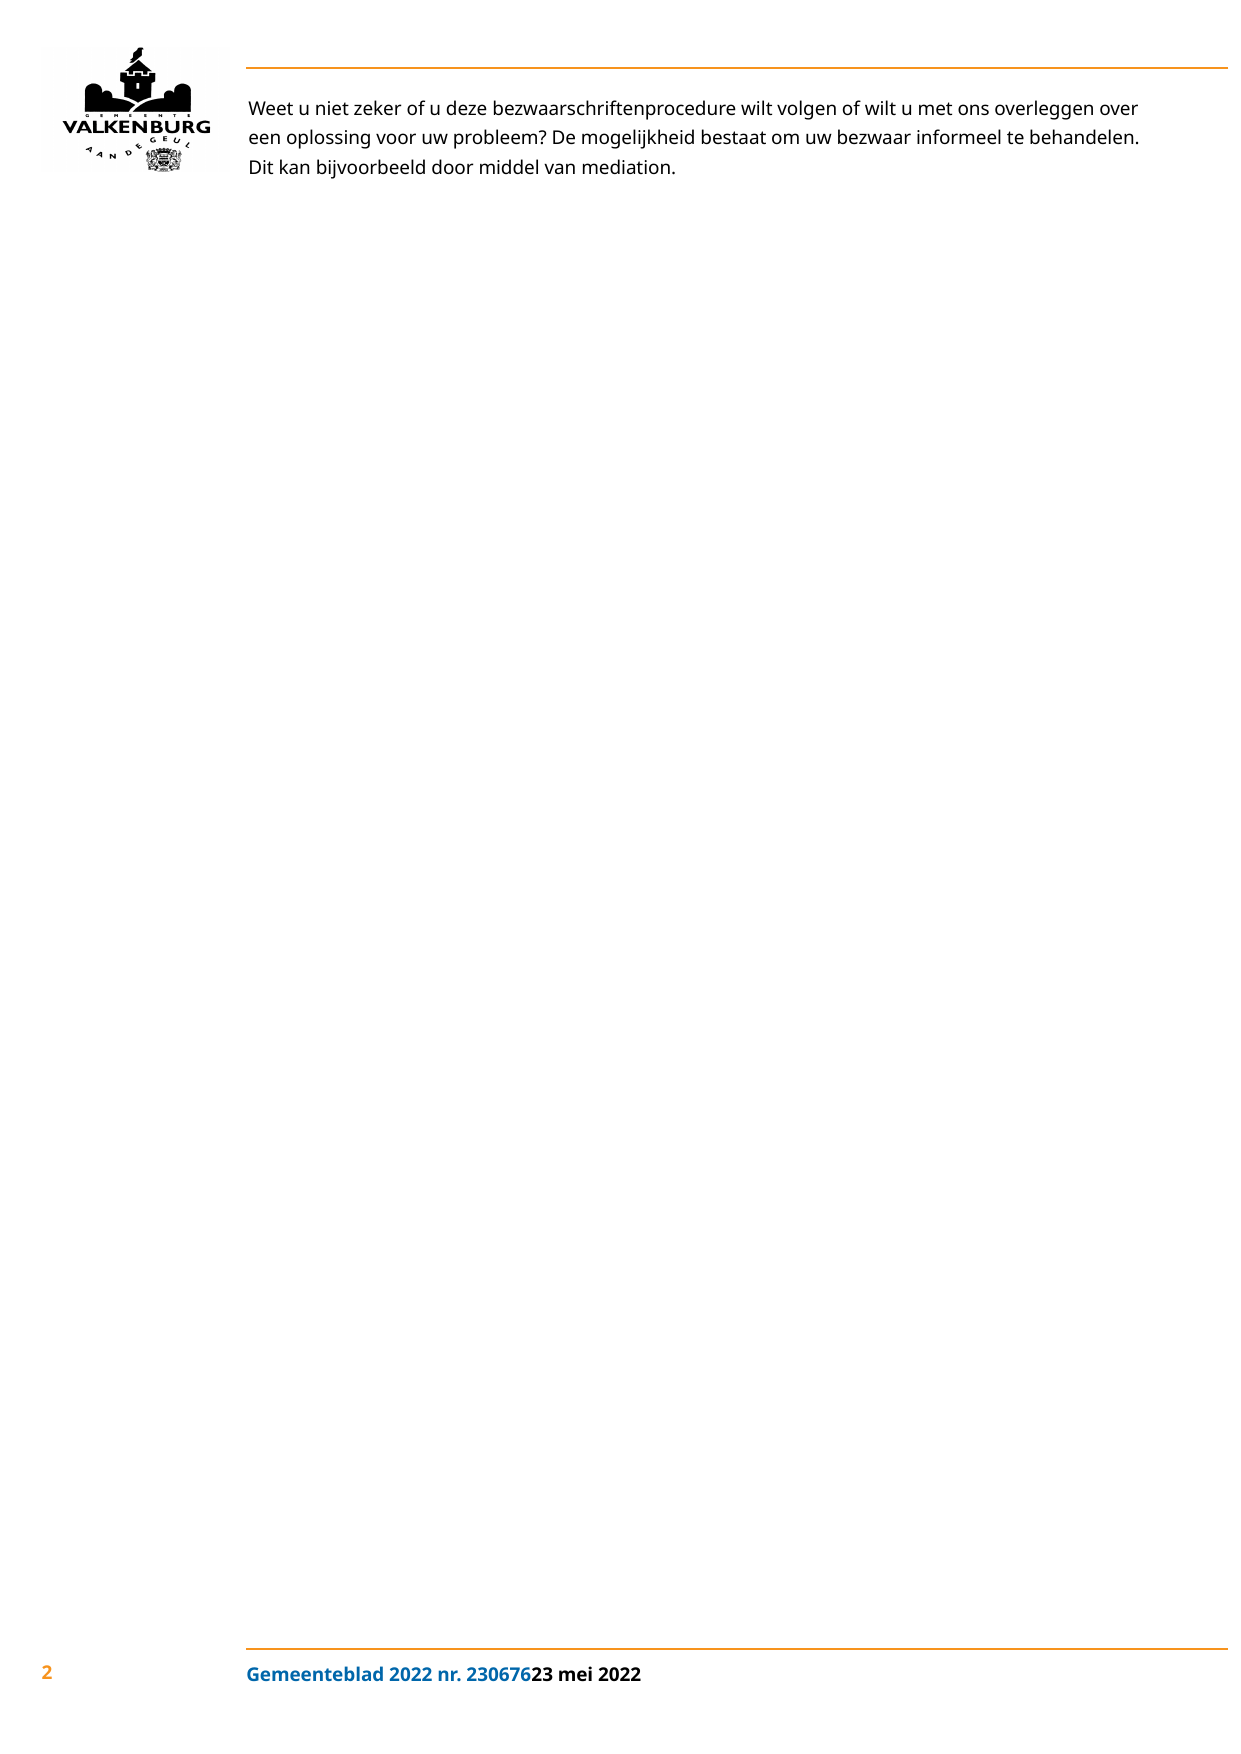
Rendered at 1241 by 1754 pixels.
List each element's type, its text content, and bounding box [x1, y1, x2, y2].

picture [41, 47, 231, 172]
text Weet u niet zeker of u deze bezwaarschriftenprocedure wilt volgen of wilt u met ons overleggen over een oplossing voor uw probleem? De mogelijkheid bestaat om uw bezwaar informeel te behandelen. Dit kan bijvoorbeeld door middel van mediation. [248, 95, 1152, 180]
